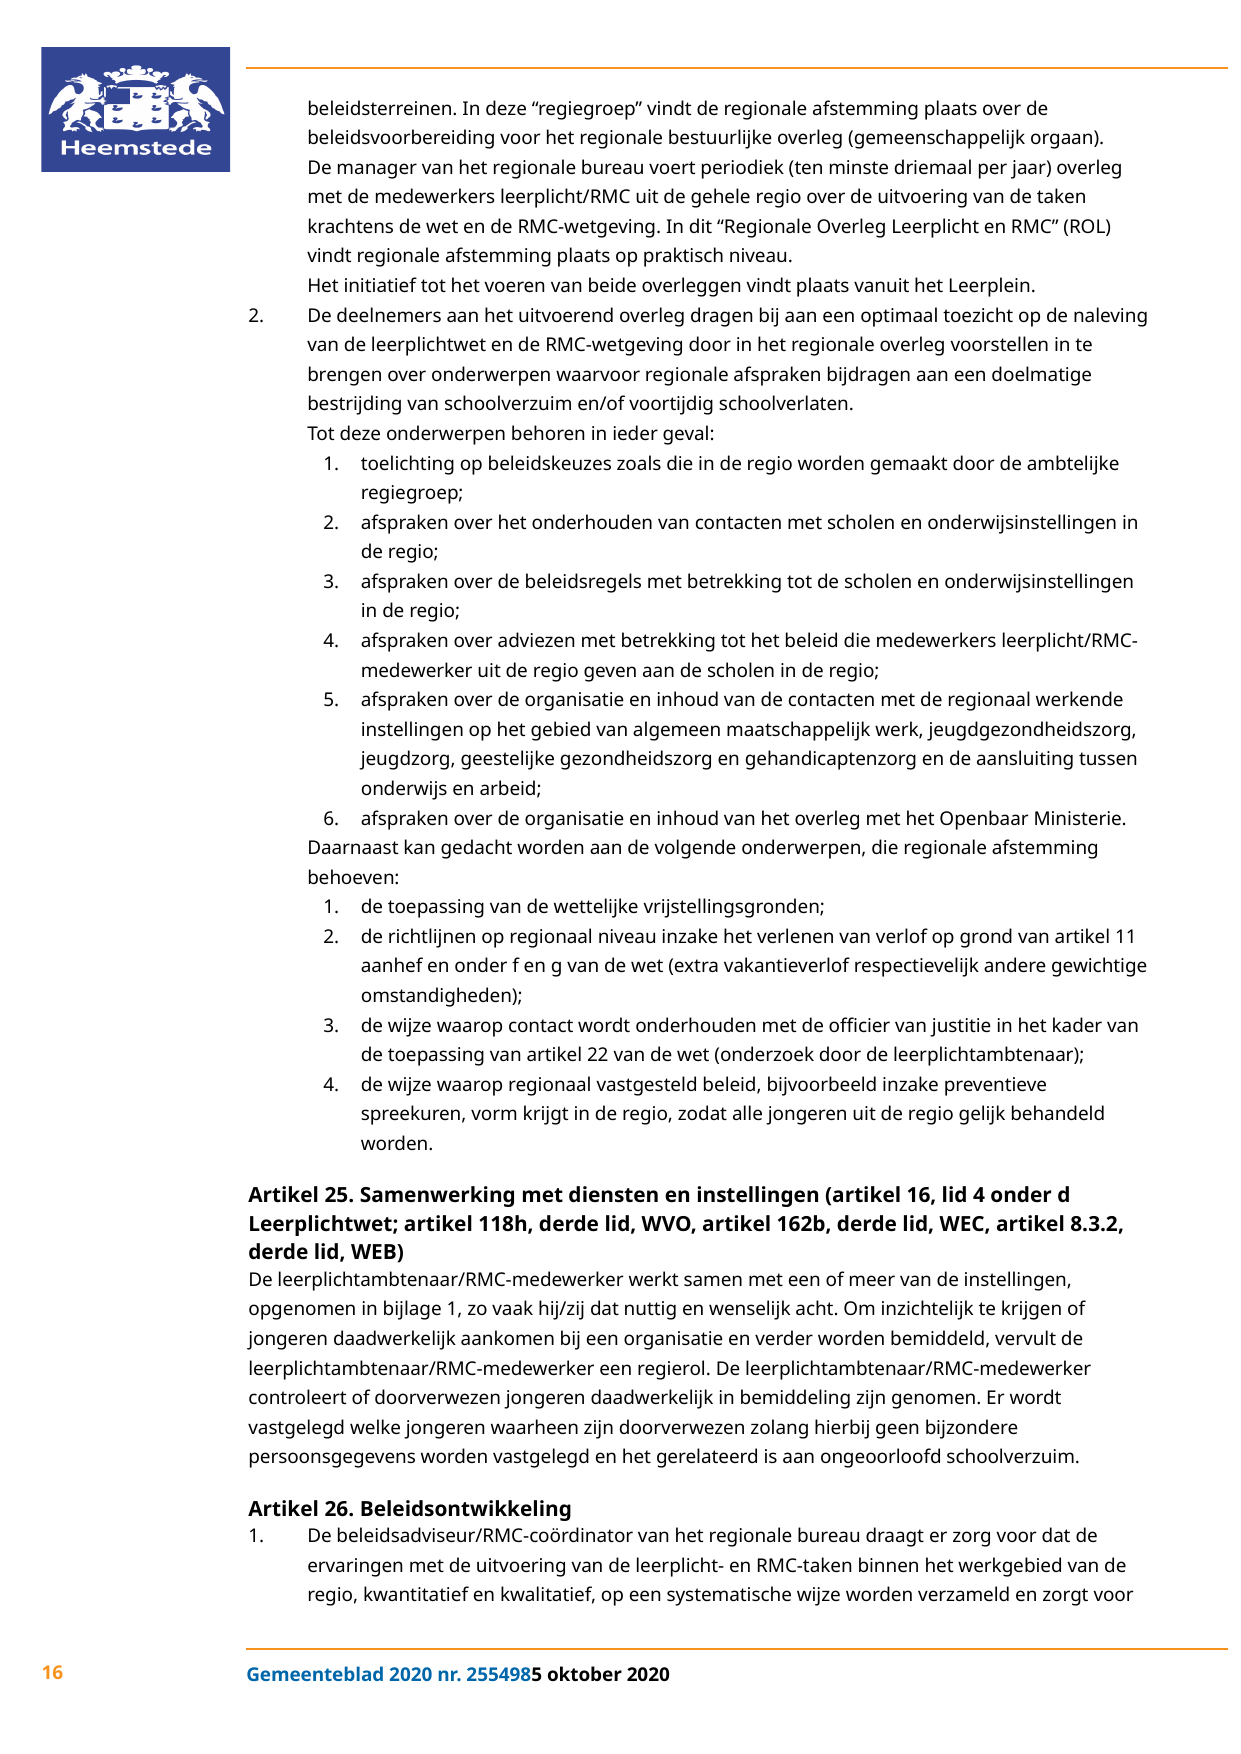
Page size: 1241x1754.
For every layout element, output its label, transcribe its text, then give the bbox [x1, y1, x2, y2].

picture [41, 47, 231, 172]
list Tot deze onderwerpen behoren in ieder geval: [248, 420, 1152, 446]
text Artikel 26. Beleidsontwikkeling [248, 1494, 1152, 1522]
list De beleidsadviseur/RMC-coördinator van het regionale bureau draagt er zorg voor dat de ervaringen met de uitvoering van de leerplicht- en RMC-taken binnen het werkgebied van de regio, kwantitatief en kwalitatief, op een systematische wijze worden verzameld en zorgt voor [248, 1522, 1152, 1607]
list afspraken over de organisatie en inhoud van het overleg met het Openbaar Ministerie. [323, 805, 1152, 831]
text Artikel 25. Samenwerking met diensten en instellingen (artikel 16, lid 4 onder d Leerplichtwet; artikel 118h, derde lid, WVO, artikel 162b, derde lid, WEC, artikel 8.3.2, derde lid, WEB) [248, 1181, 1152, 1266]
list afspraken over de beleidsregels met betrekking tot de scholen en onderwijsinstellingen in de regio; [323, 568, 1152, 623]
list De manager van het regionale bureau voert periodiek (ten minste driemaal per jaar) overleg met de medewerkers leerplicht/RMC uit de gehele regio over de uitvoering van de taken krachtens de wet en de RMC-wetgeving. In dit “Regionale Overleg Leerplicht en RMC” (ROL) vindt regionale afstemming plaats op praktisch niveau. [248, 154, 1152, 268]
list afspraken over adviezen met betrekking tot het beleid die medewerkers leerplicht/RMC-medewerker uit de regio geven aan de scholen in de regio; [323, 627, 1152, 683]
list de richtlijnen op regionaal niveau inzake het verlenen van verlof op grond van artikel 11 aanhef en onder f en g van de wet (extra vakantieverlof respectievelijk andere gewichtige omstandigheden); [323, 923, 1152, 1008]
list de toepassing van de wettelijke vrijstellingsgronden; [323, 893, 1152, 919]
list Het initiatief tot het voeren van beide overleggen vindt plaats vanuit het Leerplein. [248, 272, 1152, 298]
list beleidsterreinen. In deze “regiegroep” vindt de regionale afstemming plaats over de beleidsvoorbereiding voor het regionale bestuurlijke overleg (gemeenschappelijk orgaan). [248, 95, 1152, 150]
list afspraken over het onderhouden van contacten met scholen en onderwijsinstellingen in de regio; [323, 509, 1152, 564]
list de wijze waarop contact wordt onderhouden met de officier van justitie in het kader van de toepassing van artikel 22 van de wet (onderzoek door de leerplichtambtenaar); [323, 1012, 1152, 1067]
list toelichting op beleidskeuzes zoals die in de regio worden gemaakt door de ambtelijke regiegroep; [323, 450, 1152, 505]
list afspraken over de organisatie en inhoud van de contacten met de regionaal werkende instellingen op het gebied van algemeen maatschappelijk werk, jeugdgezondheidszorg, jeugdzorg, geestelijke gezondheidszorg en gehandicaptenzorg en de aansluiting tussen onderwijs en arbeid; [323, 686, 1152, 801]
list Daarnaast kan gedacht worden aan de volgende onderwerpen, die regionale afstemming behoeven: [248, 834, 1152, 890]
text De leerplichtambtenaar/RMC-medewerker werkt samen met een of meer van de instellingen, opgenomen in bijlage 1, zo vaak hij/zij dat nuttig en wenselijk acht. Om inzichtelijk te krijgen of jongeren daadwerkelijk aankomen bij een organisatie en verder worden bemiddeld, vervult de leerplichtambtenaar/RMC-medewerker een regierol. De leerplichtambtenaar/RMC-medewerker controleert of doorverwezen jongeren daadwerkelijk in bemiddeling zijn genomen. Er wordt vastgelegd welke jongeren waarheen zijn doorverwezen zolang hierbij geen bijzondere persoonsgegevens worden vastgelegd en het gerelateerd is aan ongeoorloofd schoolverzuim. [248, 1266, 1152, 1469]
list de wijze waarop regionaal vastgesteld beleid, bijvoorbeeld inzake preventieve spreekuren, vorm krijgt in de regio, zodat alle jongeren uit de regio gelijk behandeld worden. [323, 1071, 1152, 1156]
list De deelnemers aan het uitvoerend overleg dragen bij aan een optimaal toezicht op de naleving van de leerplichtwet en de RMC-wetgeving door in het regionale overleg voorstellen in te brengen over onderwerpen waarvoor regionale afspraken bijdragen aan een doelmatige bestrijding van schoolverzuim en/of voortijdig schoolverlaten. [248, 302, 1152, 416]
